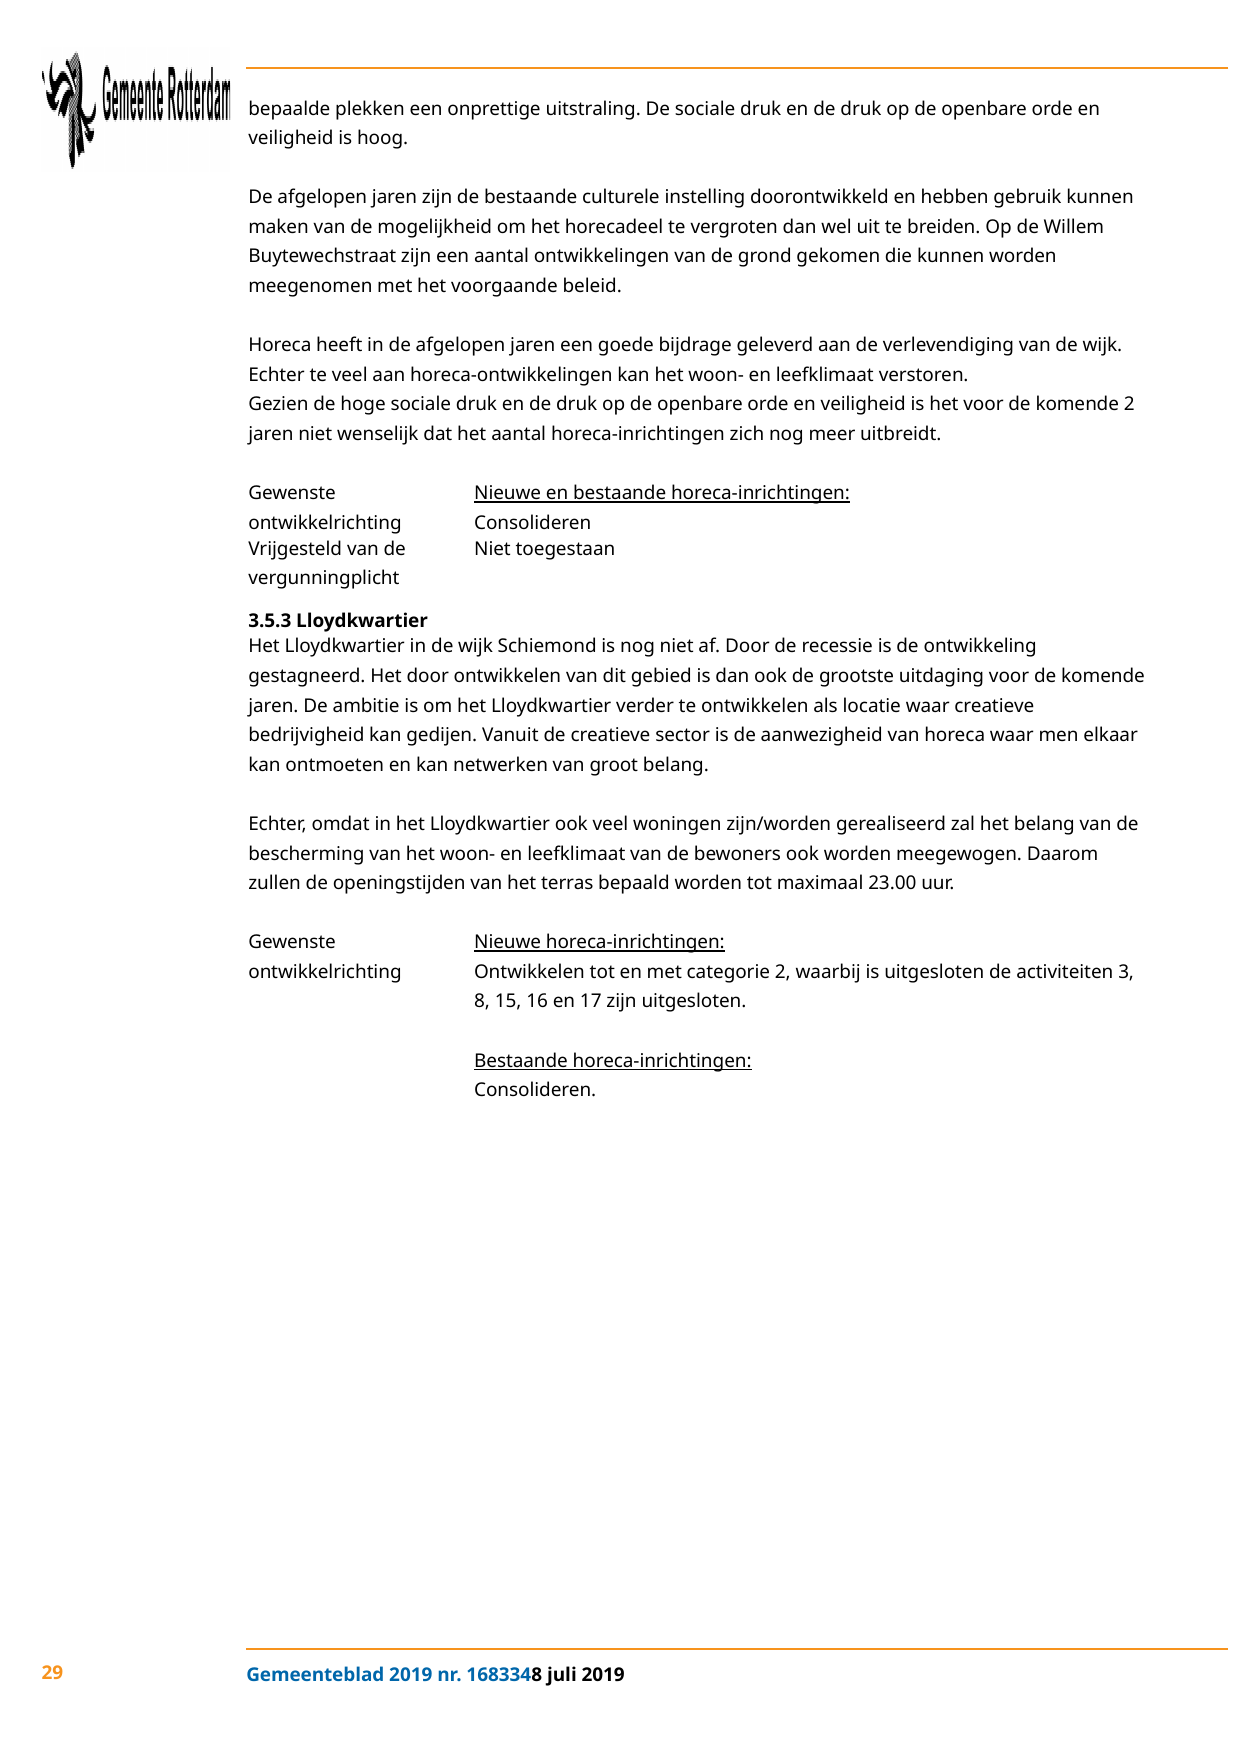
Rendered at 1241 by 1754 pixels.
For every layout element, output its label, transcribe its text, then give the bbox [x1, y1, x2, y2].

table_header Gewenste ontwikkelrichting [248, 480, 474, 535]
text bepaalde plekken een onprettige uitstraling. De sociale druk en de druk op de openbare orde en veiligheid is hoog. [248, 95, 1152, 150]
table_header Nieuwe en bestaande horeca-inrichtingen: Consolideren [474, 480, 1152, 535]
text De afgelopen jaren zijn de bestaande culturele instelling doorontwikkeld en hebben gebruik kunnen maken van de mogelijkheid om het horecadeel te vergroten dan wel uit te breiden. Op de Willem Buytewechstraat zijn een aantal ontwikkelingen van de grond gekomen die kunnen worden meegenomen met het voorgaande beleid. [248, 183, 1152, 298]
text Horeca heeft in de afgelopen jaren een goede bijdrage geleverd aan de verlevendiging van de wijk. Echter te veel aan horeca-ontwikkelingen kan het woon- en leefklimaat verstoren. [248, 331, 1152, 387]
table_cell Niet toegestaan [474, 535, 1152, 590]
text 3.5.3 Lloydkwartier [248, 607, 1152, 633]
text Het Lloydkwartier in de wijk Schiemond is nog niet af. Door de recessie is de ontwikkeling gestagneerd. Het door ontwikkelen van dit gebied is dan ook de grootste uitdaging voor de komende jaren. De ambitie is om het Lloydkwartier verder te ontwikkelen als locatie waar creatieve bedrijvigheid kan gedijen. Vanuit de creatieve sector is de aanwezigheid van horeca waar men elkaar kan ontmoeten en kan netwerken van groot belang. [248, 633, 1152, 777]
picture [41, 47, 231, 172]
table_header Nieuwe horeca-inrichtingen: Ontwikkelen tot en met categorie 2, waarbij is uitgesloten de activiteiten 3, 8, 15, 16 en 17 zijn uitgesloten. Bestaande horeca-inrichtingen: Consolideren. [474, 929, 1152, 1102]
text Gezien de hoge sociale druk en de druk op de openbare orde en veiligheid is het voor de komende 2 jaren niet wenselijk dat het aantal horeca-inrichtingen zich nog meer uitbreidt. [248, 391, 1152, 446]
table_cell Vrijgesteld van de vergunningplicht [248, 535, 474, 590]
text Echter, omdat in het Lloydkwartier ook veel woningen zijn/worden gerealiseerd zal het belang van de bescherming van het woon- en leefklimaat van de bewoners ook worden meegewogen. Daarom zullen de openingstijden van het terras bepaald worden tot maximaal 23.00 uur. [248, 810, 1152, 895]
table_header Gewenste ontwikkelrichting [248, 929, 474, 1102]
